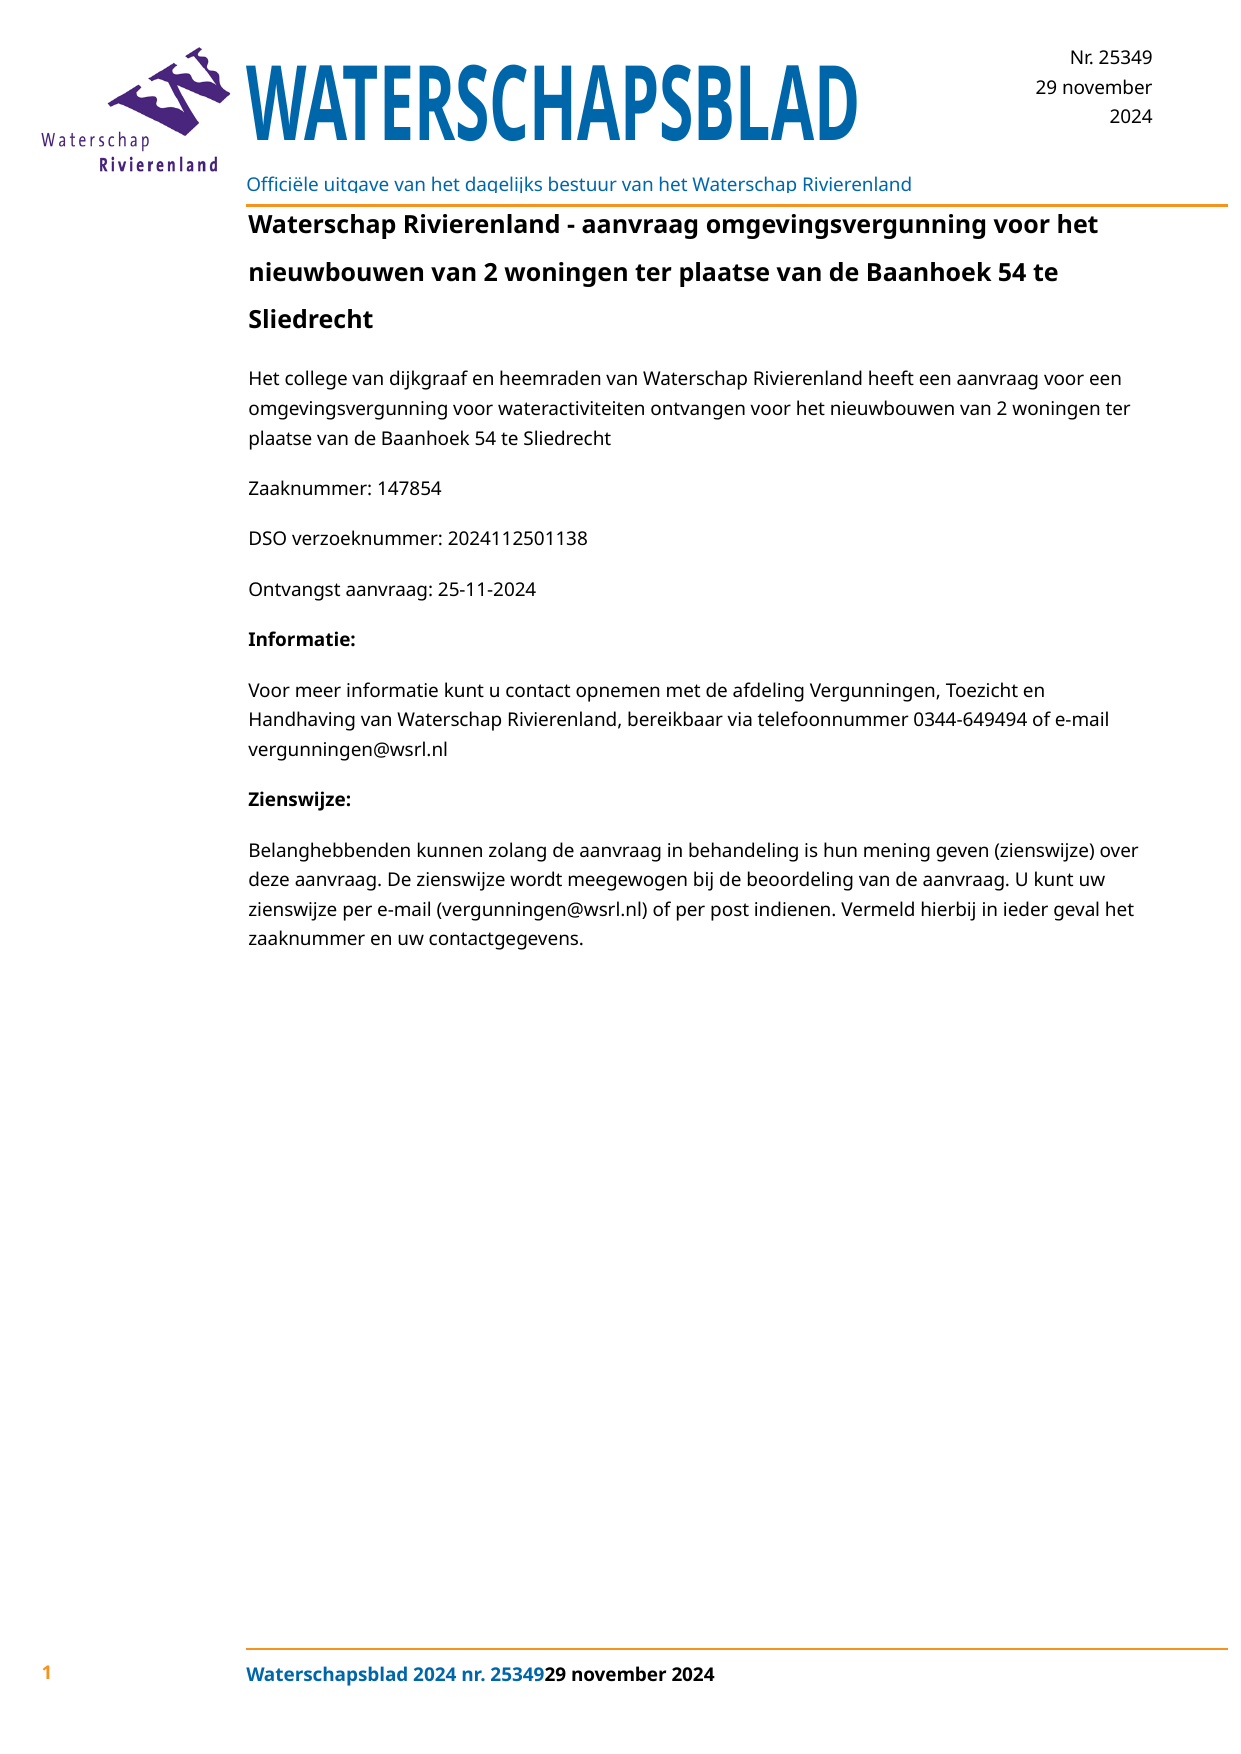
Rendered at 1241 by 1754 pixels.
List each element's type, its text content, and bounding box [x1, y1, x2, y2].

text Belanghebbenden kunnen zolang de aanvraag in behandeling is hun mening geven (zienswijze) over deze aanvraag. De zienswijze wordt meegewogen bij de beoordeling van de aanvraag. U kunt uw zienswijze per e-mail (vergunningen@wsrl.nl) of per post indienen. Vermeld hierbij in ieder geval het zaaknummer en uw contactgegevens. [248, 837, 1152, 951]
text Waterschap Rivierenland - aanvraag omgevingsvergunning voor het nieuwbouwen van 2 woningen ter plaatse van de Baanhoek 54 te Sliedrecht [248, 207, 1152, 336]
text Informatie: [248, 626, 1152, 652]
text Zienswijze: [248, 786, 1152, 812]
text Voor meer informatie kunt u contact opnemen met de afdeling Vergunningen, Toezicht en Handhaving van Waterschap Rivierenland, bereikbaar via telefoonnummer 0344-649494 of e-mail vergunningen@wsrl.nl [248, 677, 1152, 762]
text Het college van dijkgraaf en heemraden van Waterschap Rivierenland heeft een aanvraag voor een omgevingsvergunning voor wateractiviteiten ontvangen voor het nieuwbouwen van 2 woningen ter plaatse van de Baanhoek 54 te Sliedrecht [248, 366, 1152, 450]
text Ontvangst aanvraag: 25-11-2024 [248, 576, 1152, 602]
text DSO verzoeknummer: 2024112501138 [248, 526, 1152, 551]
text Zaaknummer: 147854 [248, 475, 1152, 501]
picture [41, 47, 231, 172]
